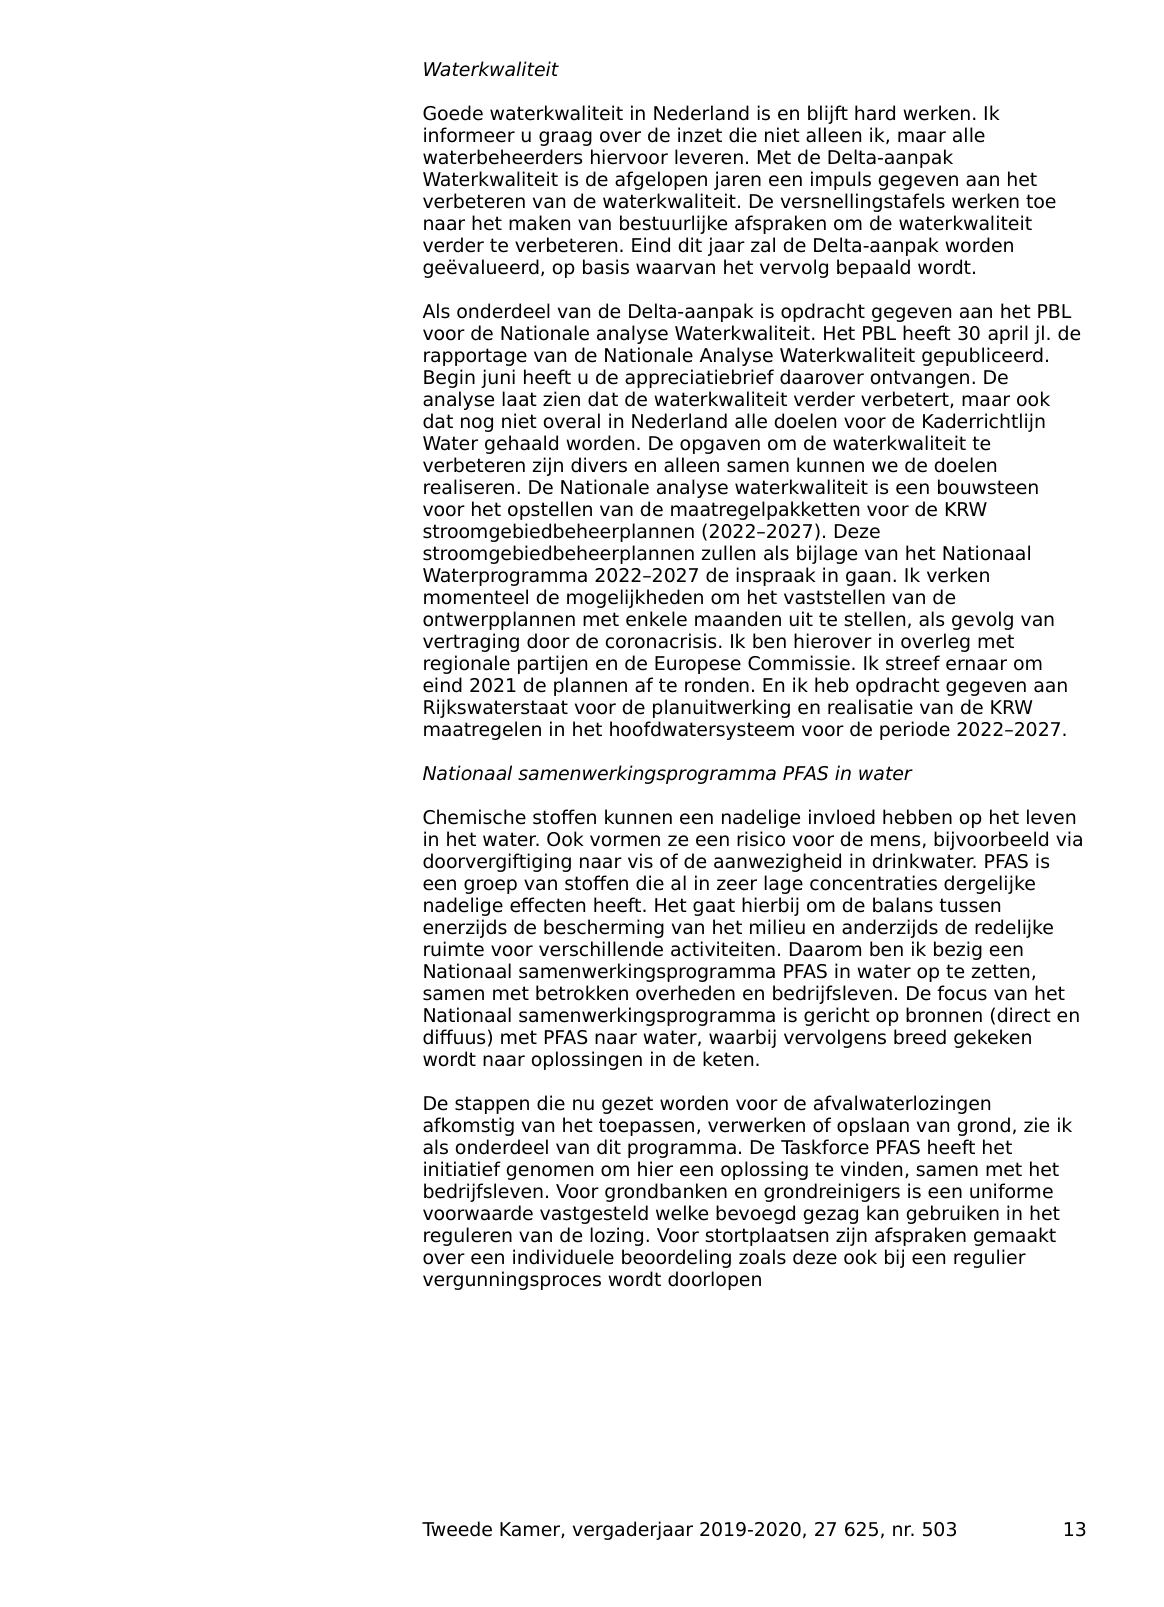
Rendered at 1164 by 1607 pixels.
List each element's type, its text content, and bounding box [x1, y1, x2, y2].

text De stappen die nu gezet worden voor de afvalwaterlozingen afkomstig van het toepassen, verwerken of opslaan van grond, zie ik als onderdeel van dit programma. De Taskforce PFAS heeft het initiatief genomen om hier een oplossing te vinden, samen met het bedrijfsleven. Voor grondbanken en grondreinigers is een uniforme voorwaarde vastgesteld welke bevoegd gezag kan gebruiken in het reguleren van de lozing. Voor stortplaatsen zijn afspraken gemaakt over een individuele beoordeling zoals deze ook bij een regulier vergunningsproces wordt doorlopen [422, 1093, 1087, 1291]
text Goede waterkwaliteit in Nederland is en blijft hard werken. Ik informeer u graag over de inzet die niet alleen ik, maar alle waterbeheerders hiervoor leveren. Met de Delta-aanpak Waterkwaliteit is de afgelopen jaren een impuls gegeven aan het verbeteren van de waterkwaliteit. De versnellingstafels werken toe naar het maken van bestuurlijke afspraken om de waterkwaliteit verder te verbeteren. Eind dit jaar zal de Delta-aanpak worden geëvalueerd, op basis waarvan het vervolg bepaald wordt. [422, 103, 1087, 279]
subtitle Waterkwaliteit [422, 59, 1087, 81]
text Chemische stoffen kunnen een nadelige invloed hebben op het leven in het water. Ook vormen ze een risico voor de mens, bijvoorbeeld via doorvergiftiging naar vis of de aanwezigheid in drinkwater. PFAS is een groep van stoffen die al in zeer lage concentraties dergelijke nadelige effecten heeft. Het gaat hierbij om de balans tussen enerzijds de bescherming van het milieu en anderzijds de redelijke ruimte voor verschillende activiteiten. Daarom ben ik bezig een Nationaal samenwerkingsprogramma PFAS in water op te zetten, samen met betrokken overheden en bedrijfsleven. De focus van het Nationaal samenwerkingsprogramma is gericht op bronnen (direct en diffuus) met PFAS naar water, waarbij vervolgens breed gekeken wordt naar oplossingen in de keten. [422, 807, 1087, 1071]
subtitle Nationaal samenwerkingsprogramma PFAS in water [422, 763, 1087, 785]
text Als onderdeel van de Delta-aanpak is opdracht gegeven aan het PBL voor de Nationale analyse Waterkwaliteit. Het PBL heeft 30 april jl. de rapportage van de Nationale Analyse Waterkwaliteit gepubliceerd. Begin juni heeft u de appreciatiebrief daarover ontvangen. De analyse laat zien dat de waterkwaliteit verder verbetert, maar ook dat nog niet overal in Nederland alle doelen voor de Kaderrichtlijn Water gehaald worden. De opgaven om de waterkwaliteit te verbeteren zijn divers en alleen samen kunnen we de doelen realiseren. De Nationale analyse waterkwaliteit is een bouwsteen voor het opstellen van de maatregelpakketten voor de KRW stroomgebiedbeheerplannen (2022–2027). Deze stroomgebiedbeheerplannen zullen als bijlage van het Nationaal Waterprogramma 2022–2027 de inspraak in gaan. Ik verken momenteel de mogelijkheden om het vaststellen van de ontwerpplannen met enkele maanden uit te stellen, als gevolg van vertraging door de coronacrisis. Ik ben hierover in overleg met regionale partijen en de Europese Commissie. Ik streef ernaar om eind 2021 de plannen af te ronden. En ik heb opdracht gegeven aan Rijkswaterstaat voor de planuitwerking en realisatie van de KRW maatregelen in het hoofdwatersysteem voor de periode 2022–2027. [422, 301, 1087, 741]
